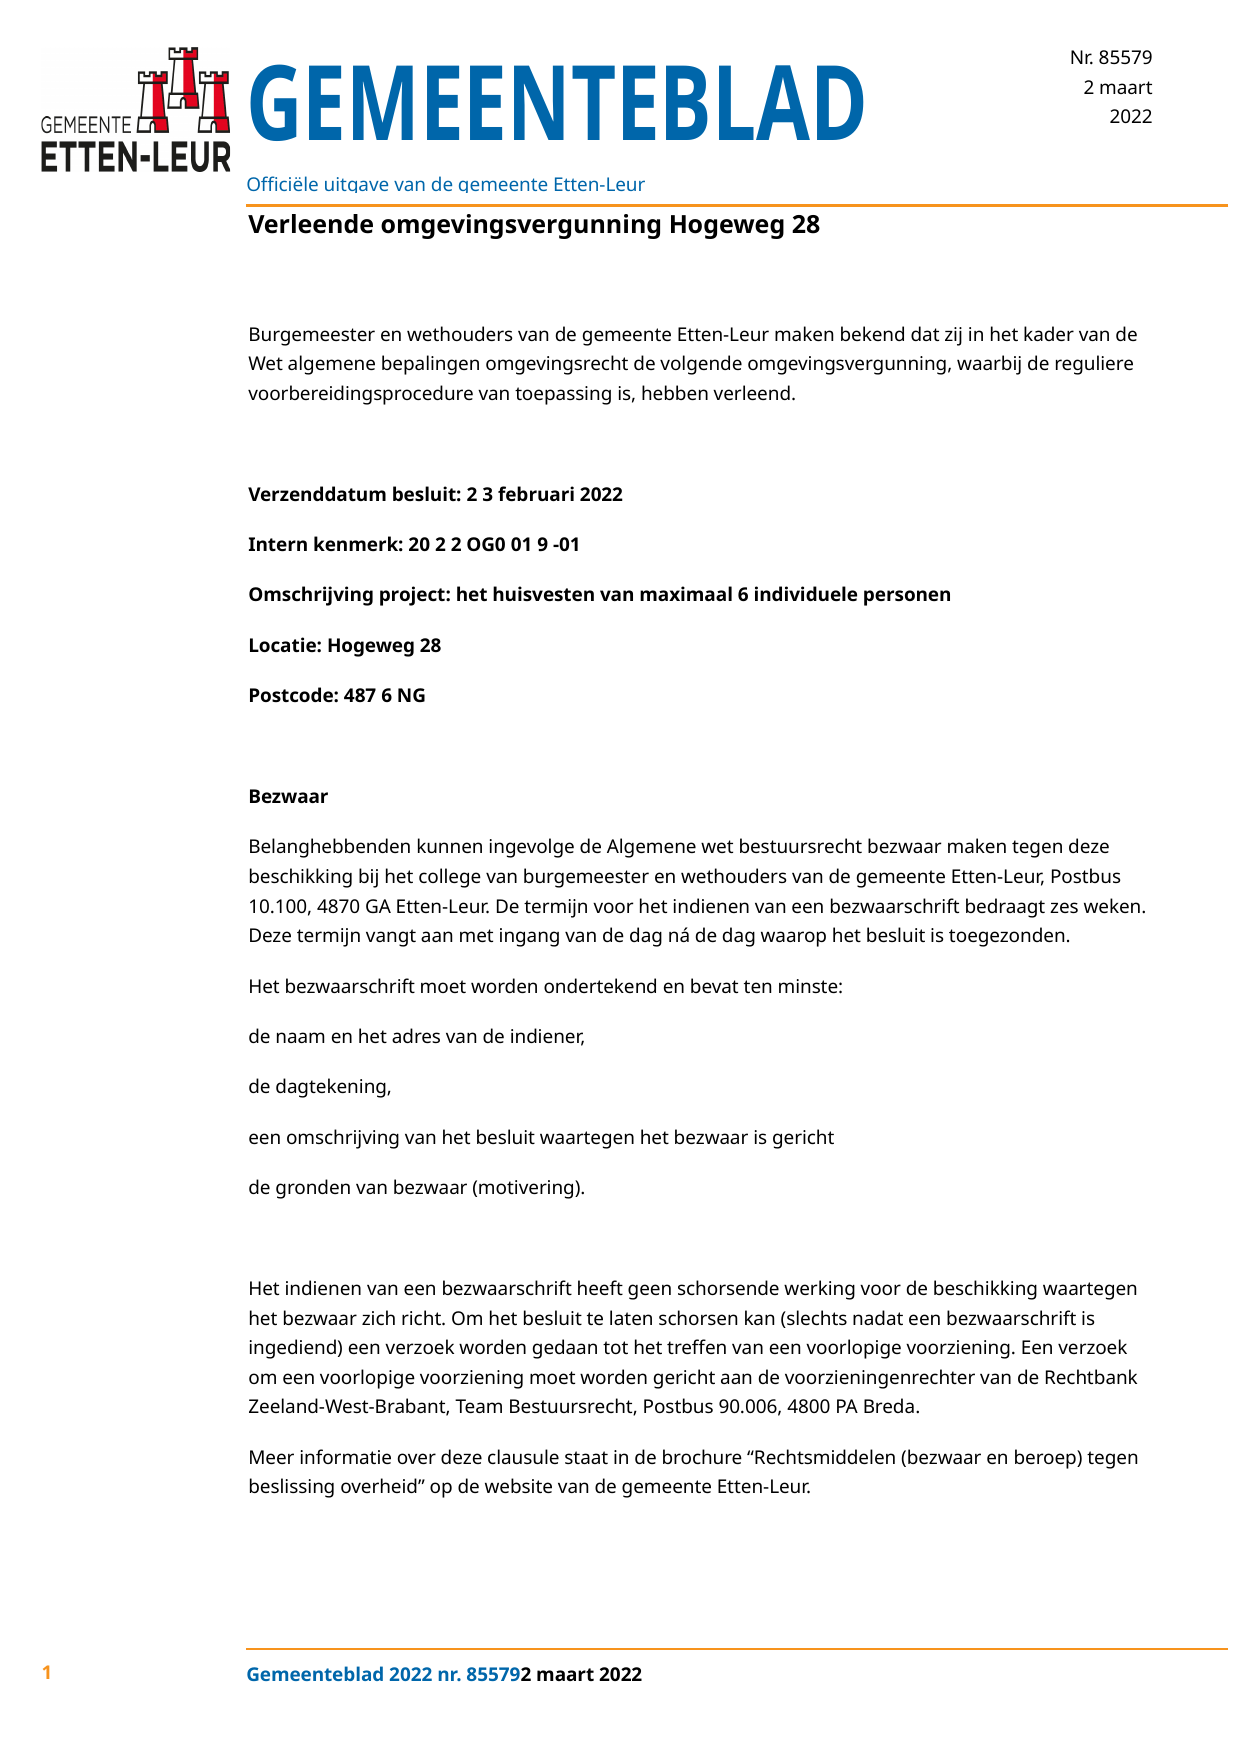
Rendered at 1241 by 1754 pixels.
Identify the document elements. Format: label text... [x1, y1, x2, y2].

text Locatie: Hogeweg 28 [248, 632, 1152, 658]
text Het indienen van een bezwaarschrift heeft geen schorsende werking voor de beschikking waartegen het bezwaar zich richt. Om het besluit te laten schorsen kan (slechts nadat een bezwaarschrift is ingediend) een verzoek worden gedaan tot het treffen van een voorlopige voorziening. Een verzoek om een voorlopige voorziening moet worden gericht aan de voorzieningenrechter van de Rechtbank Zeeland-West-Brabant, Team Bestuursrecht, Postbus 90.006, 4800 PA Breda. [248, 1275, 1152, 1419]
text Omschrijving project: het huisvesten van maximaal 6 individuele personen [248, 582, 1152, 607]
text de naam en het adres van de indiener, [248, 1023, 1152, 1049]
text Postcode: 487 6 NG [248, 682, 1152, 708]
text Meer informatie over deze clausule staat in de brochure “Rechtsmiddelen (bezwaar en beroep) tegen beslissing overheid” op de website van de gemeente Etten-Leur. [248, 1444, 1152, 1499]
text Verzenddatum besluit: 2 3 februari 2022 [248, 481, 1152, 506]
text de gronden van bezwaar (motivering). [248, 1174, 1152, 1200]
text de dagtekening, [248, 1074, 1152, 1099]
text een omschrijving van het besluit waartegen het bezwaar is gericht [248, 1124, 1152, 1150]
text Intern kenmerk: 20 2 2 OG0 01 9 -01 [248, 531, 1152, 557]
text Verleende omgevingsvergunning Hogeweg 28 [248, 207, 1152, 241]
text Het bezwaarschrift moet worden ondertekend en bevat ten minste: [248, 973, 1152, 998]
text Bezwaar [248, 783, 1152, 809]
picture [41, 47, 231, 172]
text Belanghebbenden kunnen ingevolge de Algemene wet bestuursrecht bezwaar maken tegen deze beschikking bij het college van burgemeester en wethouders van de gemeente Etten-Leur, Postbus 10.100, 4870 GA Etten-Leur. De termijn voor het indienen van een bezwaarschrift bedraagt zes weken. Deze termijn vangt aan met ingang van de dag ná de dag waarop het besluit is toegezonden. [248, 834, 1152, 948]
text Burgemeester en wethouders van de gemeente Etten-Leur maken bekend dat zij in het kader van de Wet algemene bepalingen omgevingsrecht de volgende omgevingsvergunning, waarbij de reguliere voorbereidingsprocedure van toepassing is, hebben verleend. [248, 321, 1152, 406]
